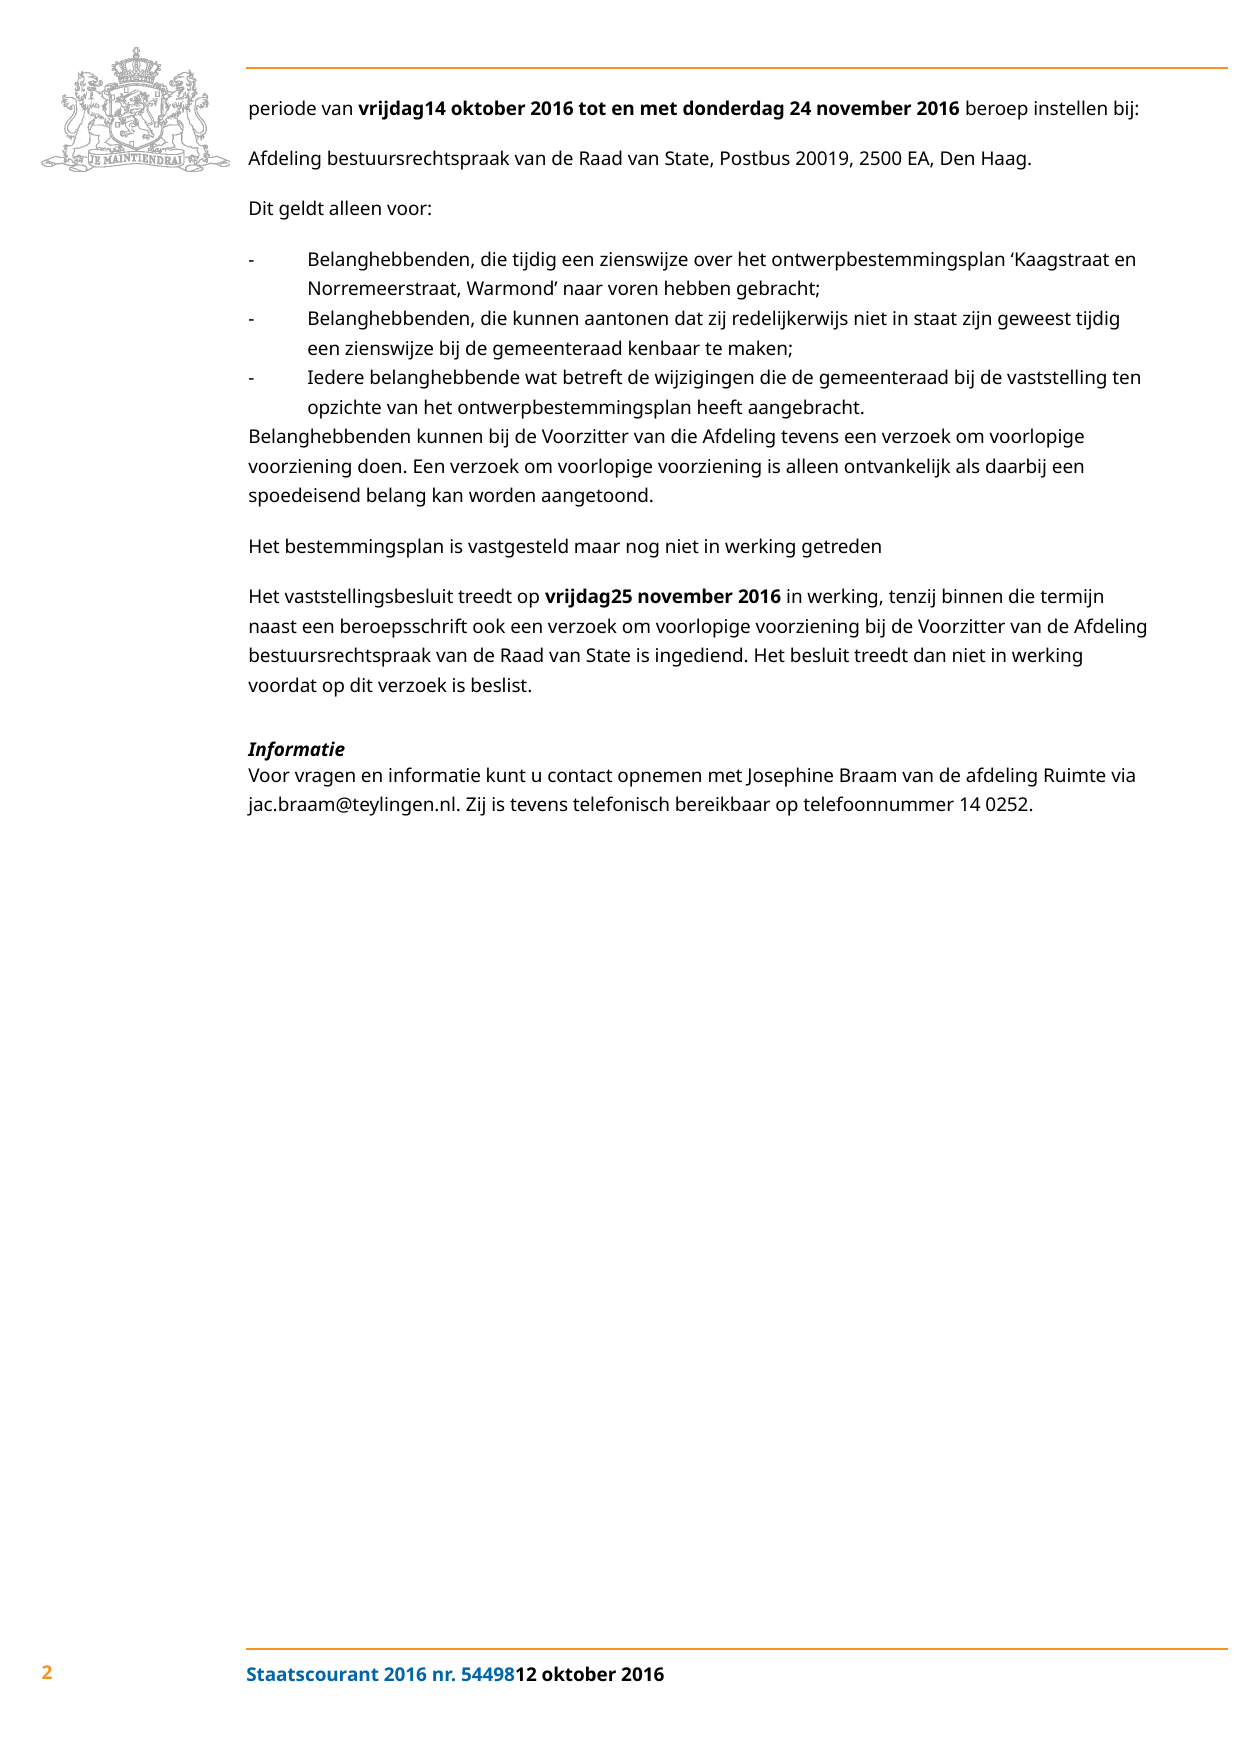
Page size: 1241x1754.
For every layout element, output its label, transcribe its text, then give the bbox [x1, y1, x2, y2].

text Informatie [248, 736, 1152, 762]
text Het bestemmingsplan is vastgesteld maar nog niet in werking getreden [248, 533, 1152, 559]
list Iedere belanghebbende wat betreft de wijzigingen die de gemeenteraad bij de vaststelling ten opzichte van het ontwerpbestemmingsplan heeft aangebracht. [248, 364, 1152, 420]
list Belanghebbenden, die kunnen aantonen dat zij redelijkerwijs niet in staat zijn geweest tijdig een zienswijze bij de gemeenteraad kenbaar te maken; [248, 305, 1152, 361]
text Dit geldt alleen voor: [248, 196, 1152, 221]
text Afdeling bestuursrechtspraak van de Raad van State, Postbus 20019, 2500 EA, Den Haag. [248, 145, 1152, 171]
list Belanghebbenden, die tijdig een zienswijze over het ontwerpbestemmingsplan ‘Kaagstraat en Norremeerstraat, Warmond’ naar voren hebben gebracht; [248, 246, 1152, 301]
text Voor vragen en informatie kunt u contact opnemen met Josephine Braam van de afdeling Ruimte via jac.braam@teylingen.nl. Zij is tevens telefonisch bereikbaar op telefoonnummer 14 0252. [248, 762, 1152, 817]
text Het vaststellingsbesluit treedt op vrijdag25 november 2016 in werking, tenzij binnen die termijn naast een beroepsschrift ook een verzoek om voorlopige voorziening bij de Voorzitter van de Afdeling bestuursrechtspraak van de Raad van State is ingediend. Het besluit treedt dan niet in werking voordat op dit verzoek is beslist. [248, 583, 1152, 698]
picture [41, 47, 231, 172]
text Belanghebbenden kunnen bij de Voorzitter van die Afdeling tevens een verzoek om voorlopige voorziening doen. Een verzoek om voorlopige voorziening is alleen ontvankelijk als daarbij een spoedeisend belang kan worden aangetoond. [248, 423, 1152, 508]
text periode van vrijdag14 oktober 2016 tot en met donderdag 24 november 2016 beroep instellen bij: [248, 95, 1152, 121]
